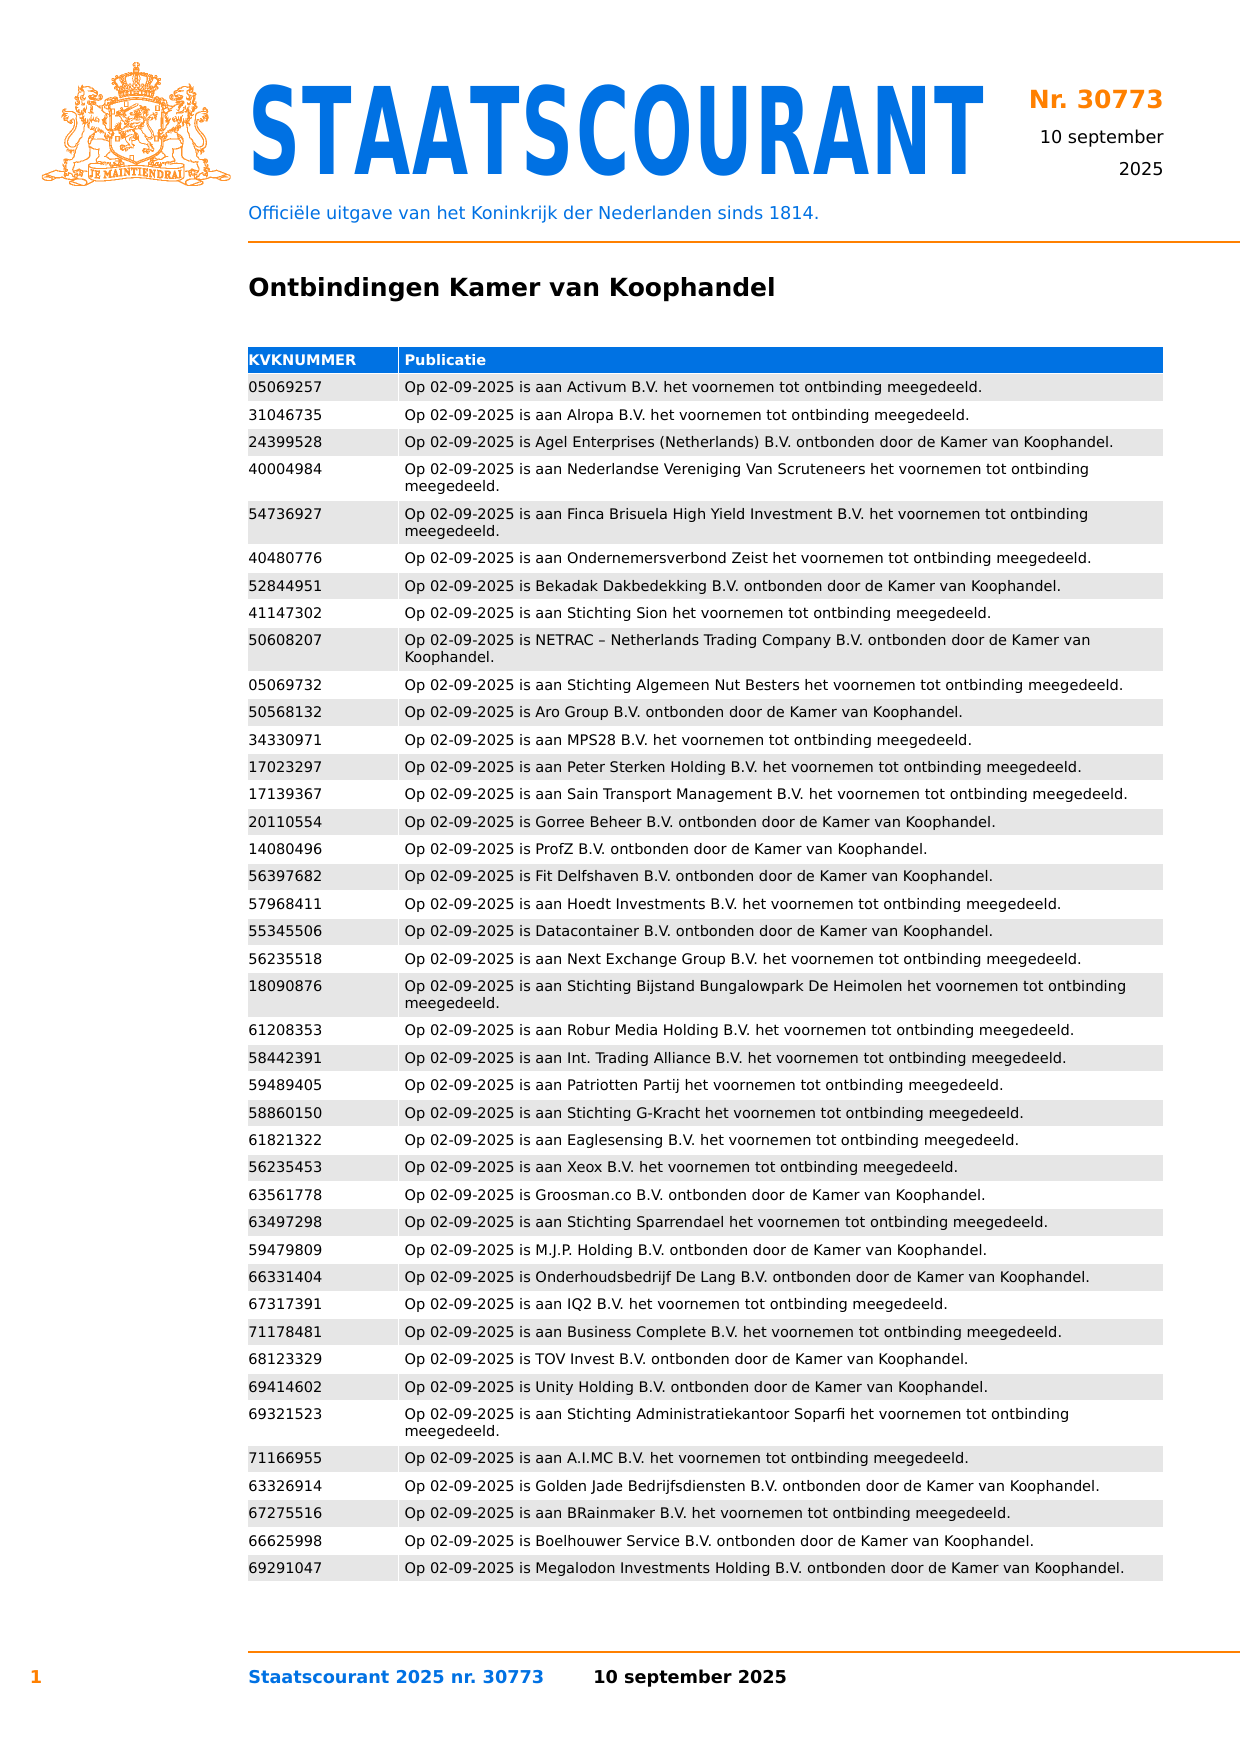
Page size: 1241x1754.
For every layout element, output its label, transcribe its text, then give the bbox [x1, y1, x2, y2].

table_cell 61208353 [248, 1018, 398, 1044]
table_cell Op 02-09-2025 is aan Business Complete B.V. het voornemen tot ontbinding meegedeeld. [399, 1319, 1163, 1345]
table_cell Op 02-09-2025 is Megalodon Investments Holding B.V. ontbonden door de Kamer van Koophandel. [399, 1555, 1163, 1581]
table_cell Op 02-09-2025 is aan Stichting G-Kracht het voornemen tot ontbinding meegedeeld. [399, 1100, 1163, 1126]
table_cell Op 02-09-2025 is aan Stichting Administratiekantoor Soparfi het voornemen tot ontbinding meegedeeld. [399, 1401, 1163, 1444]
table_cell 56235518 [248, 946, 398, 972]
subtitle Ontbindingen Kamer van Koophandel [248, 273, 1163, 302]
table_cell 05069732 [248, 672, 398, 698]
table_cell 54736927 [248, 501, 398, 544]
table_cell Op 02-09-2025 is Fit Delfshaven B.V. ontbonden door de Kamer van Koophandel. [399, 864, 1163, 890]
table_cell 58442391 [248, 1045, 398, 1071]
table_cell Op 02-09-2025 is aan Patriotten Partij het voornemen tot ontbinding meegedeeld. [399, 1073, 1163, 1099]
table_cell Op 02-09-2025 is Groosman.co B.V. ontbonden door de Kamer van Koophandel. [399, 1182, 1163, 1208]
table_cell 68123329 [248, 1346, 398, 1373]
table_header KVKNUMMER [248, 347, 398, 373]
table_cell Op 02-09-2025 is aan Xeox B.V. het voornemen tot ontbinding meegedeeld. [399, 1155, 1163, 1181]
table_cell Op 02-09-2025 is aan Activum B.V. het voornemen tot ontbinding meegedeeld. [399, 374, 1163, 401]
table_cell Op 02-09-2025 is aan Sain Transport Management B.V. het voornemen tot ontbinding meegedeeld. [399, 781, 1163, 808]
table_cell Op 02-09-2025 is Datacontainer B.V. ontbonden door de Kamer van Koophandel. [399, 919, 1163, 945]
picture [41, 62, 231, 186]
table_cell 66625998 [248, 1528, 398, 1554]
table_cell 18090876 [248, 973, 398, 1017]
table_cell 50568132 [248, 699, 398, 726]
table_cell 67317391 [248, 1292, 398, 1318]
table_cell Op 02-09-2025 is M.J.P. Holding B.V. ontbonden door de Kamer van Koophandel. [399, 1237, 1163, 1263]
table_cell 10 september [998, 121, 1240, 153]
table_cell Op 02-09-2025 is aan Stichting Algemeen Nut Besters het voornemen tot ontbinding meegedeeld. [399, 672, 1163, 698]
table_cell Op 02-09-2025 is aan Nederlandse Vereniging Van Scruteneers het voornemen tot ontbinding meegedeeld. [399, 457, 1163, 500]
table_cell Op 02-09-2025 is Aro Group B.V. ontbonden door de Kamer van Koophandel. [399, 699, 1163, 726]
table_cell 67275516 [248, 1500, 398, 1527]
table_header Publicatie [399, 347, 1163, 373]
table_cell 14080496 [248, 836, 398, 863]
table_cell 56397682 [248, 864, 398, 890]
table_cell Op 02-09-2025 is aan Eaglesensing B.V. het voornemen tot ontbinding meegedeeld. [399, 1127, 1163, 1153]
table_cell 05069257 [248, 374, 398, 401]
table_header [25, 62, 248, 241]
table_cell Op 02-09-2025 is NETRAC – Netherlands Trading Company B.V. ontbonden door de Kamer van Koophandel. [399, 628, 1163, 671]
table_cell Op 02-09-2025 is Unity Holding B.V. ontbonden door de Kamer van Koophandel. [399, 1374, 1163, 1400]
table_cell 59479809 [248, 1237, 398, 1263]
table_cell 71178481 [248, 1319, 398, 1345]
table_cell 56235453 [248, 1155, 398, 1181]
table_cell 55345506 [248, 919, 398, 945]
table_cell Op 02-09-2025 is aan Alropa B.V. het voornemen tot ontbinding meegedeeld. [399, 402, 1163, 428]
table_cell 41147302 [248, 600, 398, 626]
table_cell Op 02-09-2025 is aan Next Exchange Group B.V. het voornemen tot ontbinding meegedeeld. [399, 946, 1163, 972]
table_cell Op 02-09-2025 is aan IQ2 B.V. het voornemen tot ontbinding meegedeeld. [399, 1292, 1163, 1318]
table_cell Op 02-09-2025 is aan Ondernemersverbond Zeist het voornemen tot ontbinding meegedeeld. [399, 545, 1163, 572]
table_cell 63561778 [248, 1182, 398, 1208]
table_cell Op 02-09-2025 is Boelhouwer Service B.V. ontbonden door de Kamer van Koophandel. [399, 1528, 1163, 1554]
table_cell 17139367 [248, 781, 398, 808]
table_cell Op 02-09-2025 is aan Robur Media Holding B.V. het voornemen tot ontbinding meegedeeld. [399, 1018, 1163, 1044]
table_cell 17023297 [248, 754, 398, 780]
table_cell 57968411 [248, 891, 398, 917]
table_cell 31046735 [248, 402, 398, 428]
table_header STAATSCOURANT [248, 62, 998, 203]
table_cell 40004984 [248, 457, 398, 500]
table_cell Op 02-09-2025 is Agel Enterprises (Netherlands) B.V. ontbonden door de Kamer van Koophandel. [399, 429, 1163, 456]
table_cell 50608207 [248, 628, 398, 671]
table_cell Op 02-09-2025 is aan BRainmaker B.V. het voornemen tot ontbinding meegedeeld. [399, 1500, 1163, 1527]
table_cell Op 02-09-2025 is aan Finca Brisuela High Yield Investment B.V. het voornemen tot ontbinding meegedeeld. [399, 501, 1163, 544]
table_cell 69321523 [248, 1401, 398, 1444]
table_cell Op 02-09-2025 is aan Peter Sterken Holding B.V. het voornemen tot ontbinding meegedeeld. [399, 754, 1163, 780]
table_cell 69291047 [248, 1555, 398, 1581]
table_cell 52844951 [248, 573, 398, 599]
table_cell Op 02-09-2025 is aan Hoedt Investments B.V. het voornemen tot ontbinding meegedeeld. [399, 891, 1163, 917]
table_cell 40480776 [248, 545, 398, 572]
table_cell 66331404 [248, 1264, 398, 1291]
table_cell 63326914 [248, 1473, 398, 1499]
table_cell 61821322 [248, 1127, 398, 1153]
table_cell 71166955 [248, 1446, 398, 1472]
table_cell 58860150 [248, 1100, 398, 1126]
table_header Nr. 30773 [998, 62, 1240, 121]
table_cell Op 02-09-2025 is aan MPS28 B.V. het voornemen tot ontbinding meegedeeld. [399, 727, 1163, 753]
table_cell Op 02-09-2025 is Gorree Beheer B.V. ontbonden door de Kamer van Koophandel. [399, 809, 1163, 835]
table_cell Op 02-09-2025 is aan A.I.MC B.V. het voornemen tot ontbinding meegedeeld. [399, 1446, 1163, 1472]
table_cell 20110554 [248, 809, 398, 835]
table_cell 24399528 [248, 429, 398, 456]
table_cell 63497298 [248, 1209, 398, 1236]
table_cell Op 02-09-2025 is TOV Invest B.V. ontbonden door de Kamer van Koophandel. [399, 1346, 1163, 1373]
table_cell Op 02-09-2025 is aan Int. Trading Alliance B.V. het voornemen tot ontbinding meegedeeld. [399, 1045, 1163, 1071]
table_cell Op 02-09-2025 is Bekadak Dakbedekking B.V. ontbonden door de Kamer van Koophandel. [399, 573, 1163, 599]
table_cell 69414602 [248, 1374, 398, 1400]
table_cell 34330971 [248, 727, 398, 753]
table_cell Op 02-09-2025 is aan Stichting Sion het voornemen tot ontbinding meegedeeld. [399, 600, 1163, 626]
table_cell Officiële uitgave van het Koninkrijk der Nederlanden sinds 1814. [248, 203, 1240, 241]
table_cell Op 02-09-2025 is Onderhoudsbedrijf De Lang B.V. ontbonden door de Kamer van Koophandel. [399, 1264, 1163, 1291]
table_cell Op 02-09-2025 is Golden Jade Bedrijfsdiensten B.V. ontbonden door de Kamer van Koophandel. [399, 1473, 1163, 1499]
table_cell 59489405 [248, 1073, 398, 1099]
table_cell Op 02-09-2025 is aan Stichting Bijstand Bungalowpark De Heimolen het voornemen tot ontbinding meegedeeld. [399, 973, 1163, 1017]
table_cell 2025 [998, 153, 1240, 203]
table_cell Op 02-09-2025 is ProfZ B.V. ontbonden door de Kamer van Koophandel. [399, 836, 1163, 863]
table_cell Op 02-09-2025 is aan Stichting Sparrendael het voornemen tot ontbinding meegedeeld. [399, 1209, 1163, 1236]
